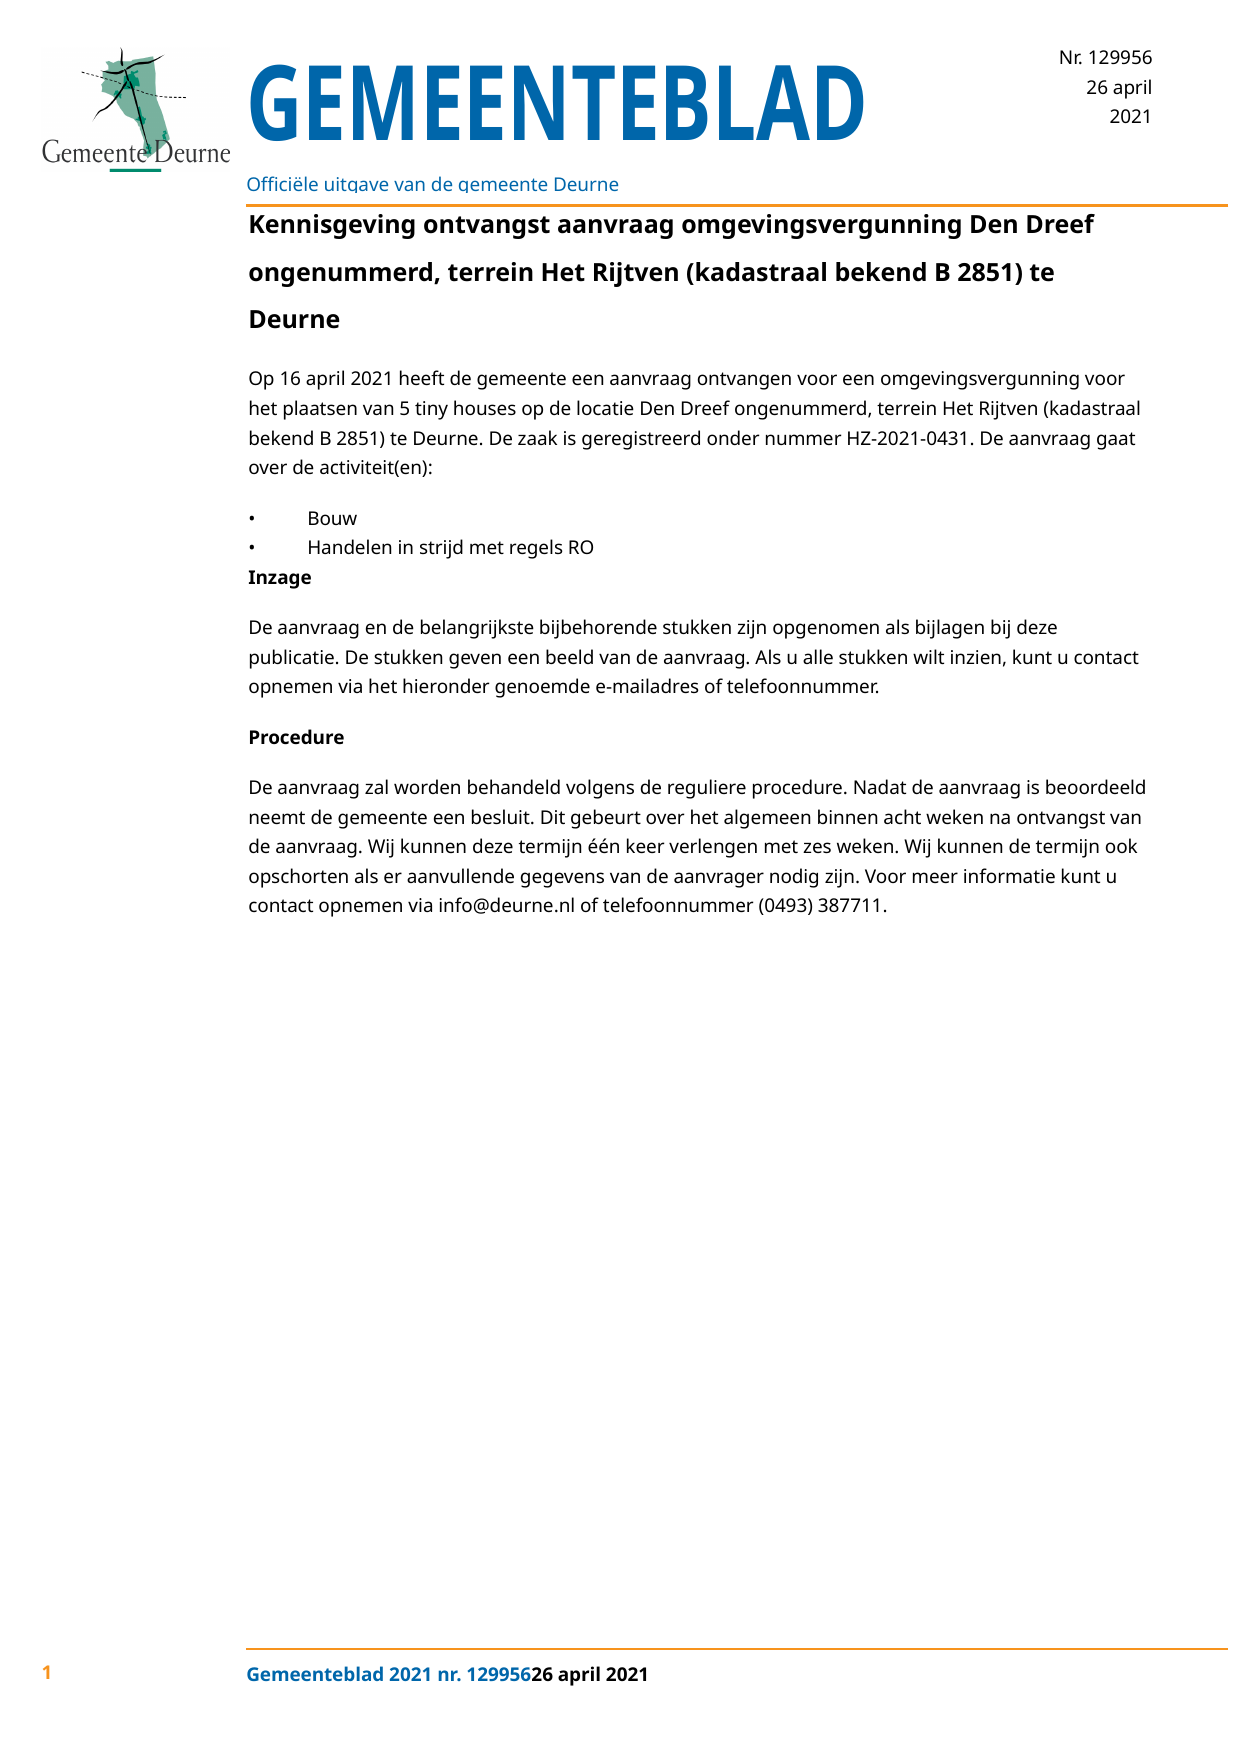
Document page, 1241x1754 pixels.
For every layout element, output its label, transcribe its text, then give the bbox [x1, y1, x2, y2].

picture [41, 47, 231, 172]
list Bouw [248, 505, 1152, 530]
text De aanvraag zal worden behandeld volgens de reguliere procedure. Nadat de aanvraag is beoordeeld neemt de gemeente een besluit. Dit gebeurt over het algemeen binnen acht weken na ontvangst van de aanvraag. Wij kunnen deze termijn één keer verlengen met zes weken. Wij kunnen de termijn ook opschorten als er aanvullende gegevens van de aanvrager nodig zijn. Voor meer informatie kunt u contact opnemen via info@deurne.nl of telefoonnummer (0493) 387711. [248, 774, 1152, 918]
text De aanvraag en de belangrijkste bijbehorende stukken zijn opgenomen als bijlagen bij deze publicatie. De stukken geven een beeld van de aanvraag. Als u alle stukken wilt inzien, kunt u contact opnemen via het hieronder genoemde e-mailadres of telefoonnummer. [248, 614, 1152, 699]
text Inzage [248, 564, 1152, 589]
text Op 16 april 2021 heeft de gemeente een aanvraag ontvangen voor een omgevingsvergunning voor het plaatsen van 5 tiny houses op de locatie Den Dreef ongenummerd, terrein Het Rijtven (kadastraal bekend B 2851) te Deurne. De zaak is geregistreerd onder nummer HZ-2021-0431. De aanvraag gaat over de activiteit(en): [248, 366, 1152, 480]
list Handelen in strijd met regels RO [248, 534, 1152, 560]
text Kennisgeving ontvangst aanvraag omgevingsvergunning Den Dreef ongenummerd, terrein Het Rijtven (kadastraal bekend B 2851) te Deurne [248, 207, 1152, 336]
text Procedure [248, 724, 1152, 749]
